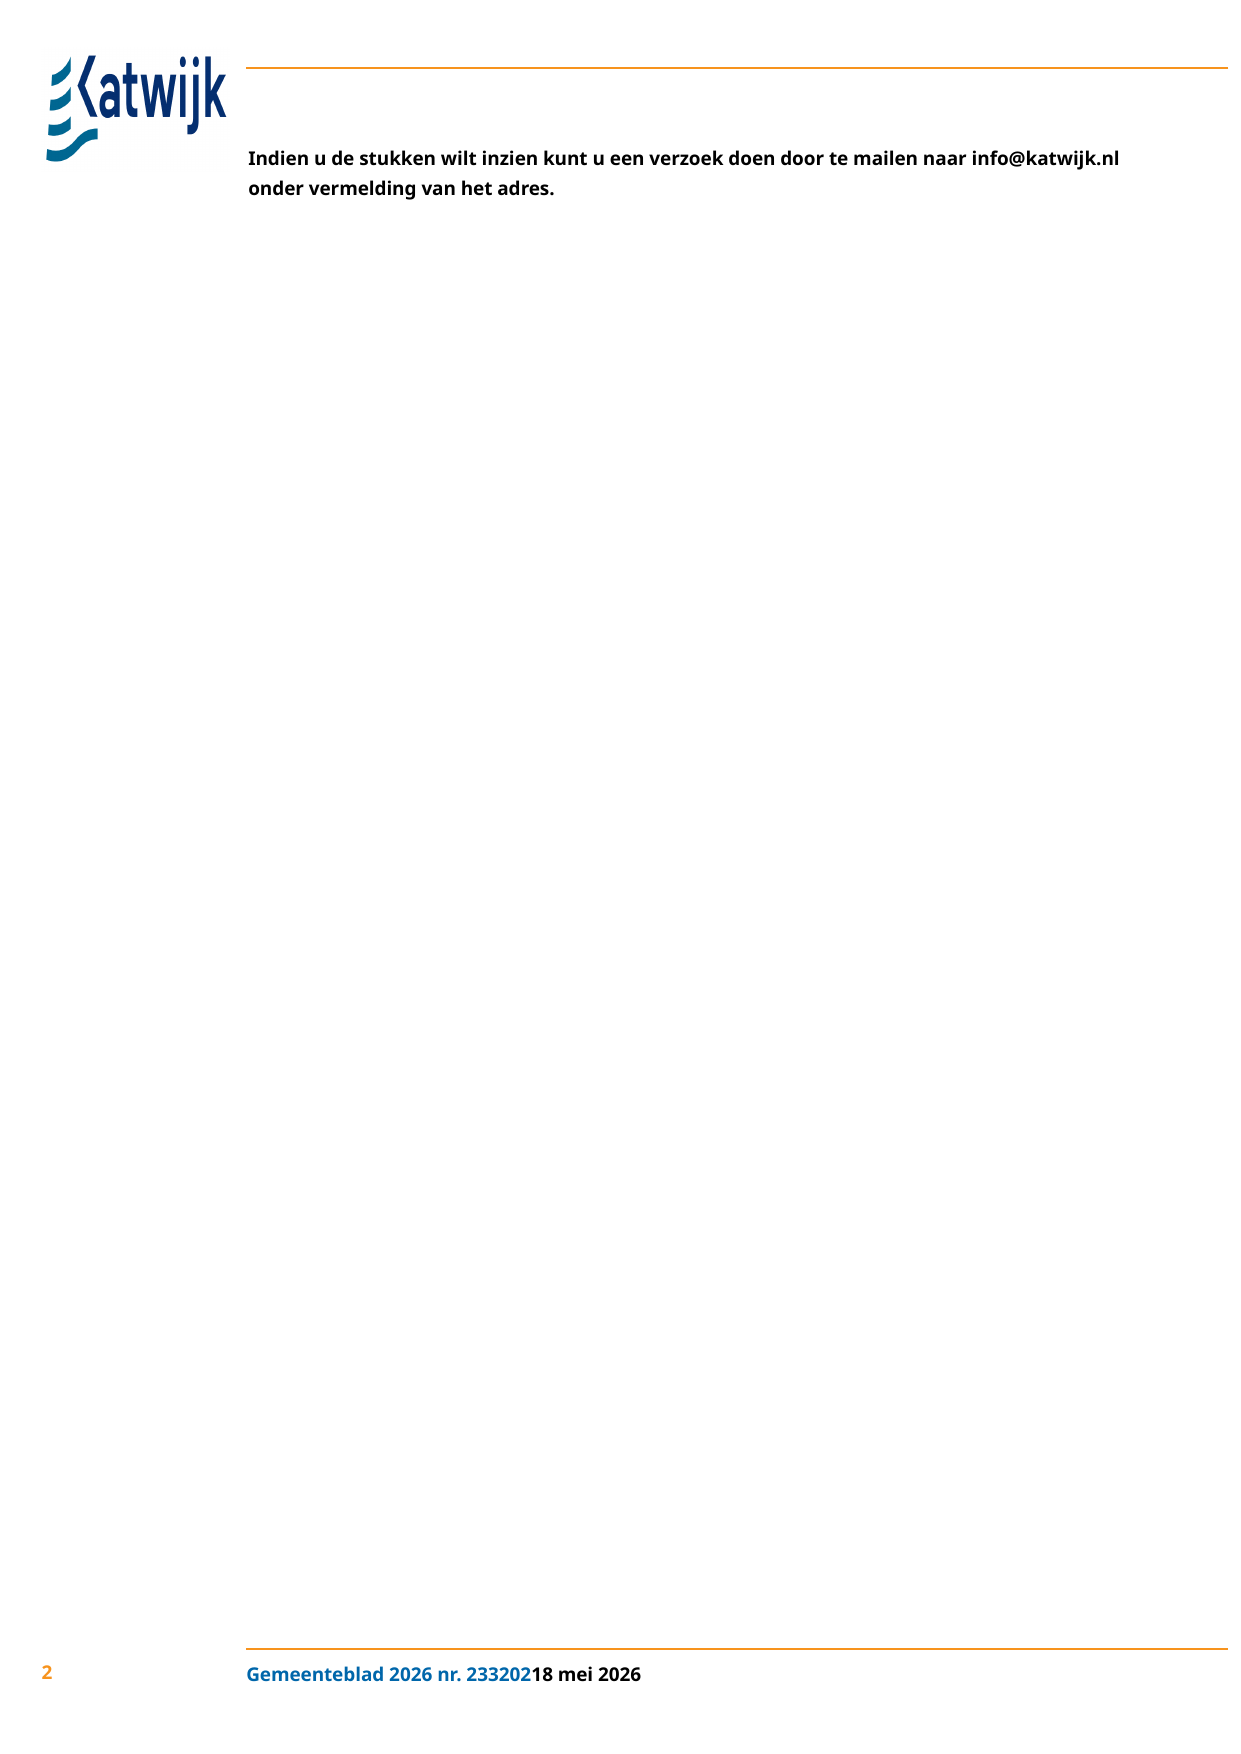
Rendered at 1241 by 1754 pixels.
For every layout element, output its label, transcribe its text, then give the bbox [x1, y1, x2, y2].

text Indien u de stukken wilt inzien kunt u een verzoek doen door te mailen naar info@katwijk.nl onder vermelding van het adres. [248, 145, 1152, 201]
picture [41, 47, 231, 172]
